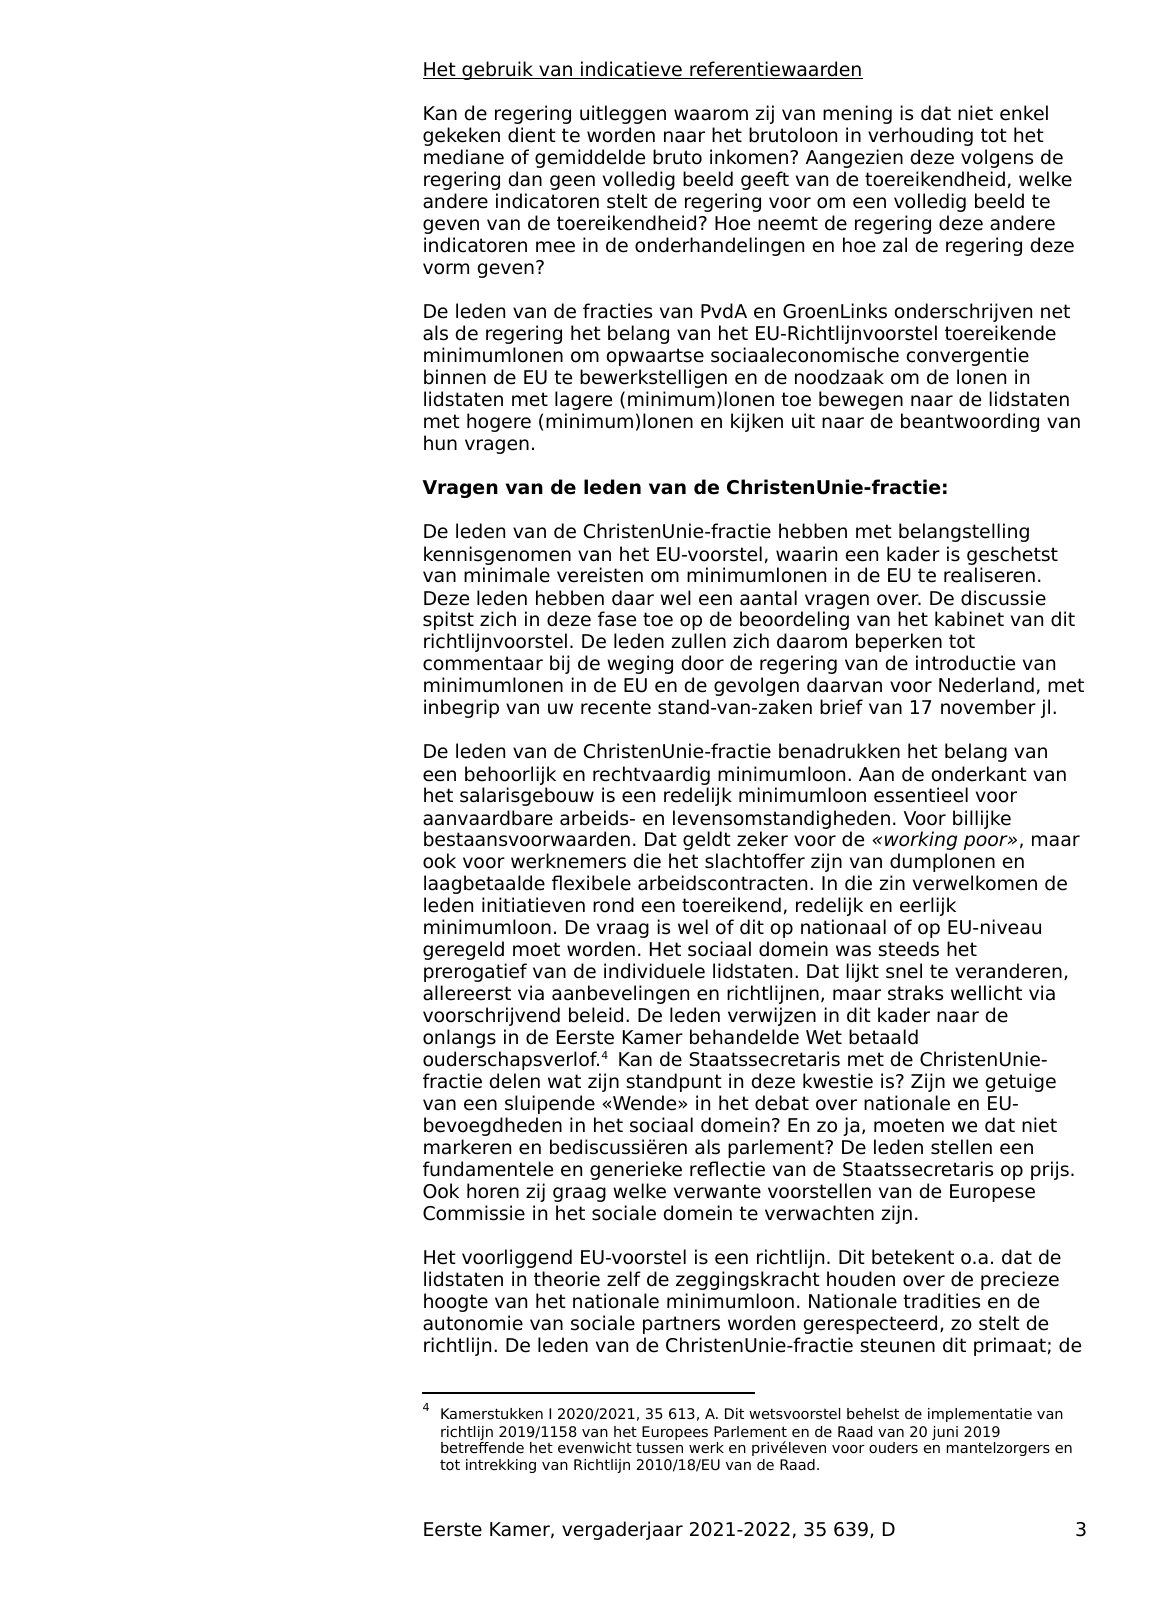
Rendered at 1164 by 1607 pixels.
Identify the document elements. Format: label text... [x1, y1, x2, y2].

text Kan de regering uitleggen waarom zij van mening is dat niet enkel gekeken dient te worden naar het brutoloon in verhouding tot het mediane of gemiddelde bruto inkomen? Aangezien deze volgens de regering dan geen volledig beeld geeft van de toereikendheid, welke andere indicatoren stelt de regering voor om een volledig beeld te geven van de toereikendheid? Hoe neemt de regering deze andere indicatoren mee in de onderhandelingen en hoe zal de regering deze vorm geven? [422, 103, 1087, 279]
text De leden van de fracties van PvdA en GroenLinks onderschrijven net als de regering het belang van het EU-Richtlijnvoorstel toereikende minimumlonen om opwaartse sociaaleconomische convergentie binnen de EU te bewerkstelligen en de noodzaak om de lonen in lidstaten met lagere (minimum)lonen toe bewegen naar de lidstaten met hogere (minimum)lonen en kijken uit naar de beantwoording van hun vragen. [422, 301, 1087, 455]
subtitle Het gebruik van indicatieve referentiewaarden [422, 59, 1087, 81]
text De leden van de ChristenUnie-fractie hebben met belangstelling kennisgenomen van het EU-voorstel, waarin een kader is geschetst van minimale vereisten om minimumlonen in de EU te realiseren. Deze leden hebben daar wel een aantal vragen over. De discussie spitst zich in deze fase toe op de beoordeling van het kabinet van dit richtlijnvoorstel. De leden zullen zich daarom beperken tot commentaar bij de weging door de regering van de introductie van minimumlonen in de EU en de gevolgen daarvan voor Nederland, met inbegrip van uw recente stand-van-zaken brief van 17 november jl. [422, 521, 1087, 719]
text De leden van de ChristenUnie-fractie benadrukken het belang van een behoorlijk en rechtvaardig minimumloon. Aan de onderkant van het salarisgebouw is een redelijk minimumloon essentieel voor aanvaardbare arbeids- en levensomstandigheden. Voor billijke bestaansvoorwaarden. Dat geldt zeker voor de «working poor», maar ook voor werknemers die het slachtoffer zijn van dumplonen en laagbetaalde flexibele arbeidscontracten. In die zin verwelkomen de leden initiatieven rond een toereikend, redelijk en eerlijk minimumloon. De vraag is wel of dit op nationaal of op EU-niveau geregeld moet worden. Het sociaal domein was steeds het prerogatief van de individuele lidstaten. Dat lijkt snel te veranderen, allereerst via aanbevelingen en richtlijnen, maar straks wellicht via voorschrijvend beleid. De leden verwijzen in dit kader naar de onlangs in de Eerste Kamer behandelde Wet betaald ouderschapsverlof. Kan de Staatssecretaris met de ChristenUnie-fractie delen wat zijn standpunt in deze kwestie is? Zijn we getuige van een sluipende «Wende» in het debat over nationale en EU-bevoegdheden in het sociaal domein? En zo ja, moeten we dat niet markeren en bediscussiëren als parlement? De leden stellen een fundamentele en generieke reflectie van de Staatssecretaris op prijs. Ook horen zij graag welke verwante voorstellen van de Europese Commissie in het sociale domein te verwachten zijn. [422, 741, 1087, 1225]
text Het voorliggend EU-voorstel is een richtlijn. Dit betekent o.a. dat de lidstaten in theorie zelf de zeggingskracht houden over de precieze hoogte van het nationale minimumloon. Nationale tradities en de autonomie van sociale partners worden gerespecteerd, zo stelt de richtlijn. De leden van de ChristenUnie-fractie steunen dit primaat; de [422, 1247, 1087, 1357]
text Kamerstukken I 2020/2021, 35 613, A. Dit wetsvoorstel behelst de implementatie van richtlijn 2019/1158 van het Europees Parlement en de Raad van 20 juni 2019 betreffende het evenwicht tussen werk en privéleven voor ouders en mantelzorgers en tot intrekking van Richtlijn 2010/18/EU van de Raad. [422, 1402, 1087, 1474]
subtitle Vragen van de leden van de ChristenUnie-fractie: [422, 477, 1087, 499]
